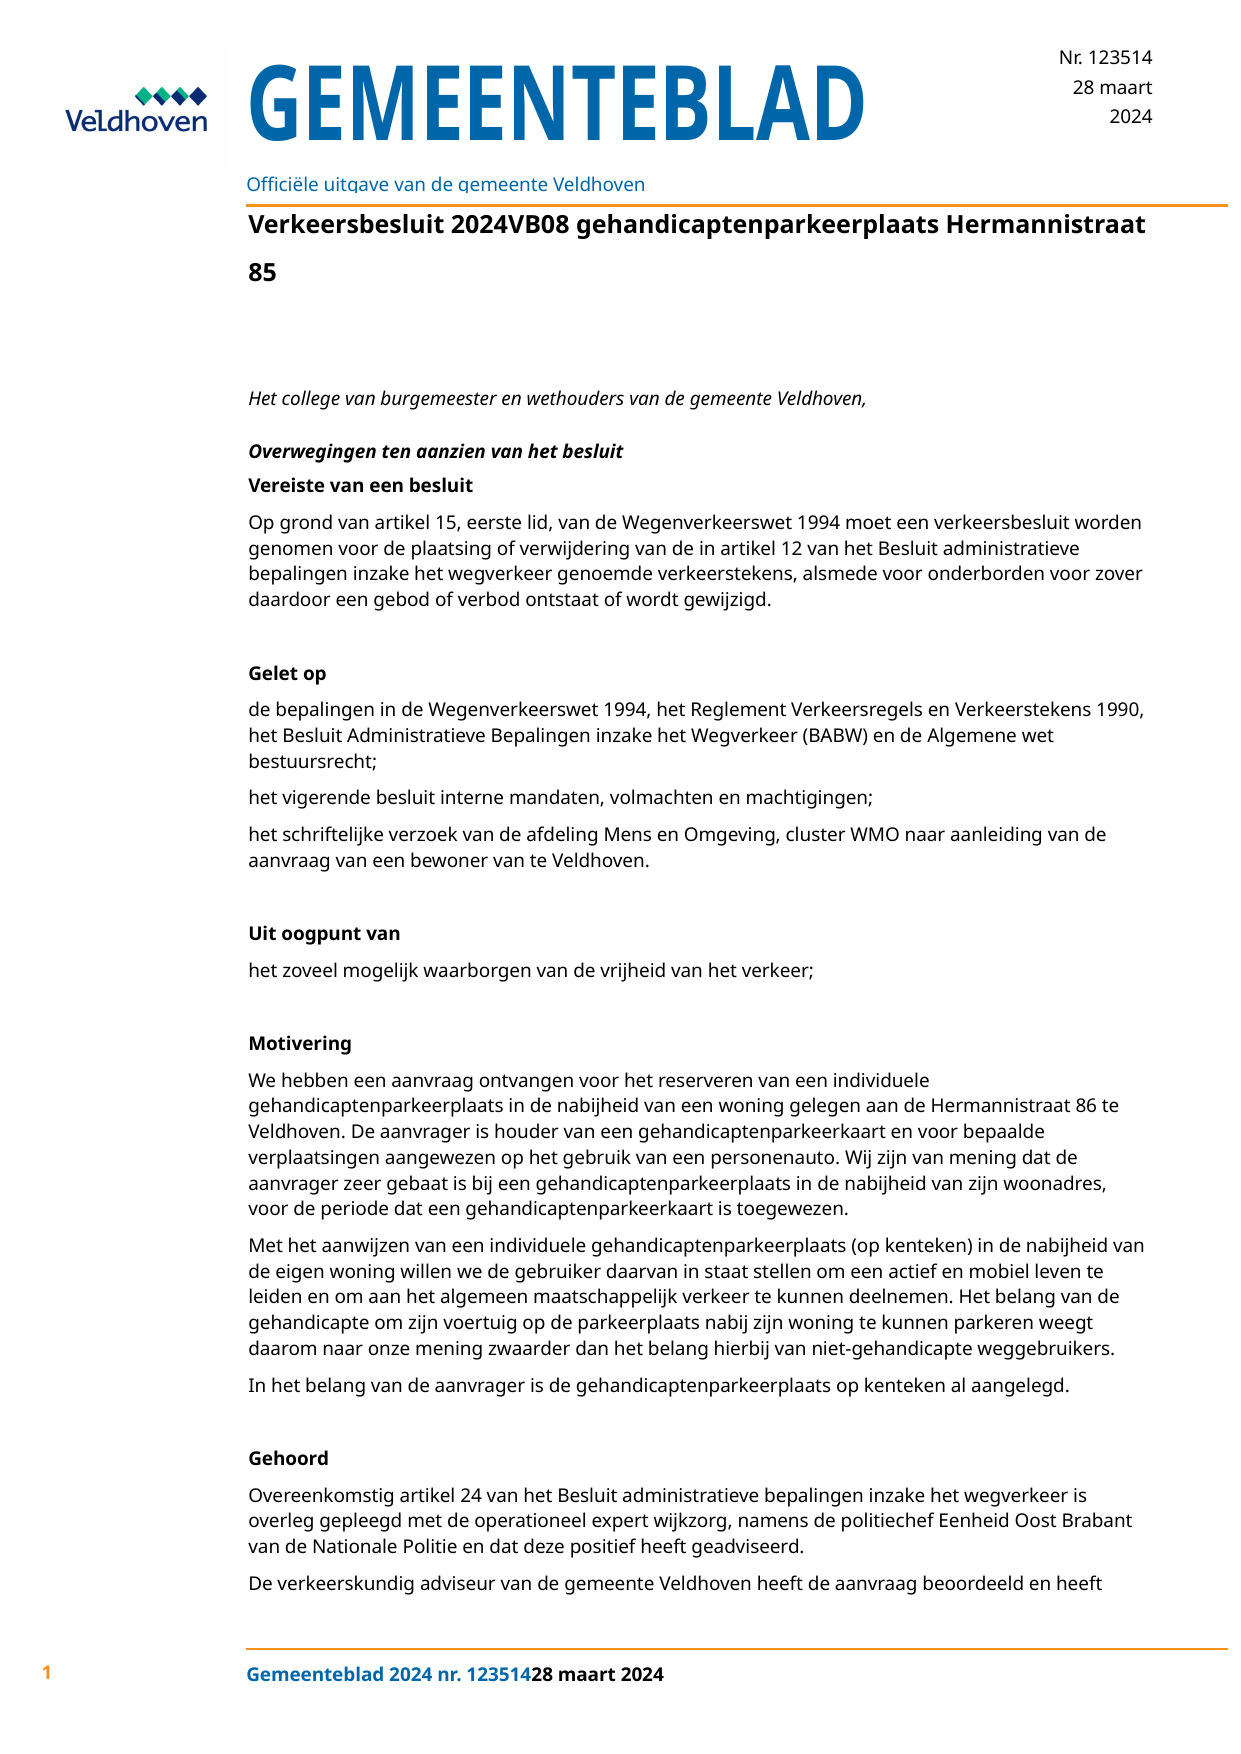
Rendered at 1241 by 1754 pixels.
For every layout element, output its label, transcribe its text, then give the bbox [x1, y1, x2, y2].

text Motivering [248, 1030, 1152, 1056]
text het vigerende besluit interne mandaten, volmachten en machtigingen; [248, 784, 1152, 810]
text Overeenkomstig artikel 24 van het Besluit administratieve bepalingen inzake het wegverkeer is overleg gepleegd met de operationeel expert wijkzorg, namens de politiechef Eenheid Oost Brabant van de Nationale Politie en dat deze positief heeft geadviseerd. [248, 1482, 1152, 1559]
text Gehoord [248, 1445, 1152, 1471]
text Uit oogpunt van [248, 920, 1152, 946]
text Overwegingen ten aanzien van het besluit [248, 438, 1152, 464]
text het schriftelijke verzoek van de afdeling Mens en Omgeving, cluster WMO naar aanleiding van de aanvraag van een bewoner van te Veldhoven. [248, 821, 1152, 873]
text Op grond van artikel 15, eerste lid, van de Wegenverkeerswet 1994 moet een verkeersbesluit worden genomen voor de plaatsing of verwijdering van de in artikel 12 van het Besluit administratieve bepalingen inzake het wegverkeer genoemde verkeerstekens, alsmede voor onderborden voor zover daardoor een gebod of verbod ontstaat of wordt gewijzigd. [248, 509, 1152, 612]
text de bepalingen in de Wegenverkeerswet 1994, het Reglement Verkeersregels en Verkeerstekens 1990, het Besluit Administratieve Bepalingen inzake het Wegverkeer (BABW) en de Algemene wet bestuursrecht; [248, 696, 1152, 773]
text Vereiste van een besluit [248, 472, 1152, 498]
picture [41, 47, 231, 172]
text De verkeerskundig adviseur van de gemeente Veldhoven heeft de aanvraag beoordeeld en heeft [248, 1570, 1152, 1596]
text Gelet op [248, 660, 1152, 685]
text Verkeersbesluit 2024VB08 gehandicaptenparkeerplaats Hermannistraat 85 [248, 207, 1152, 288]
text Het college van burgemeester en wethouders van de gemeente Veldhoven, [248, 386, 1152, 411]
text We hebben een aanvraag ontvangen voor het reserveren van een individuele gehandicaptenparkeerplaats in de nabijheid van een woning gelegen aan de Hermannistraat 86 te Veldhoven. De aanvrager is houder van een gehandicaptenparkeerkaart en voor bepaalde verplaatsingen aangewezen op het gebruik van een personenauto. Wij zijn van mening dat de aanvrager zeer gebaat is bij een gehandicaptenparkeerplaats in de nabijheid van zijn woonadres, voor de periode dat een gehandicaptenparkeerkaart is toegewezen. [248, 1067, 1152, 1221]
text In het belang van de aanvrager is de gehandicaptenparkeerplaats op kenteken al aangelegd. [248, 1372, 1152, 1397]
text Met het aanwijzen van een individuele gehandicaptenparkeerplaats (op kenteken) in de nabijheid van de eigen woning willen we de gebruiker daarvan in staat stellen om een actief en mobiel leven te leiden en om aan het algemeen maatschappelijk verkeer te kunnen deelnemen. Het belang van de gehandicapte om zijn voertuig op de parkeerplaats nabij zijn woning te kunnen parkeren weegt daarom naar onze mening zwaarder dan het belang hierbij van niet-gehandicapte weggebruikers. [248, 1232, 1152, 1361]
text het zoveel mogelijk waarborgen van de vrijheid van het verkeer; [248, 957, 1152, 983]
